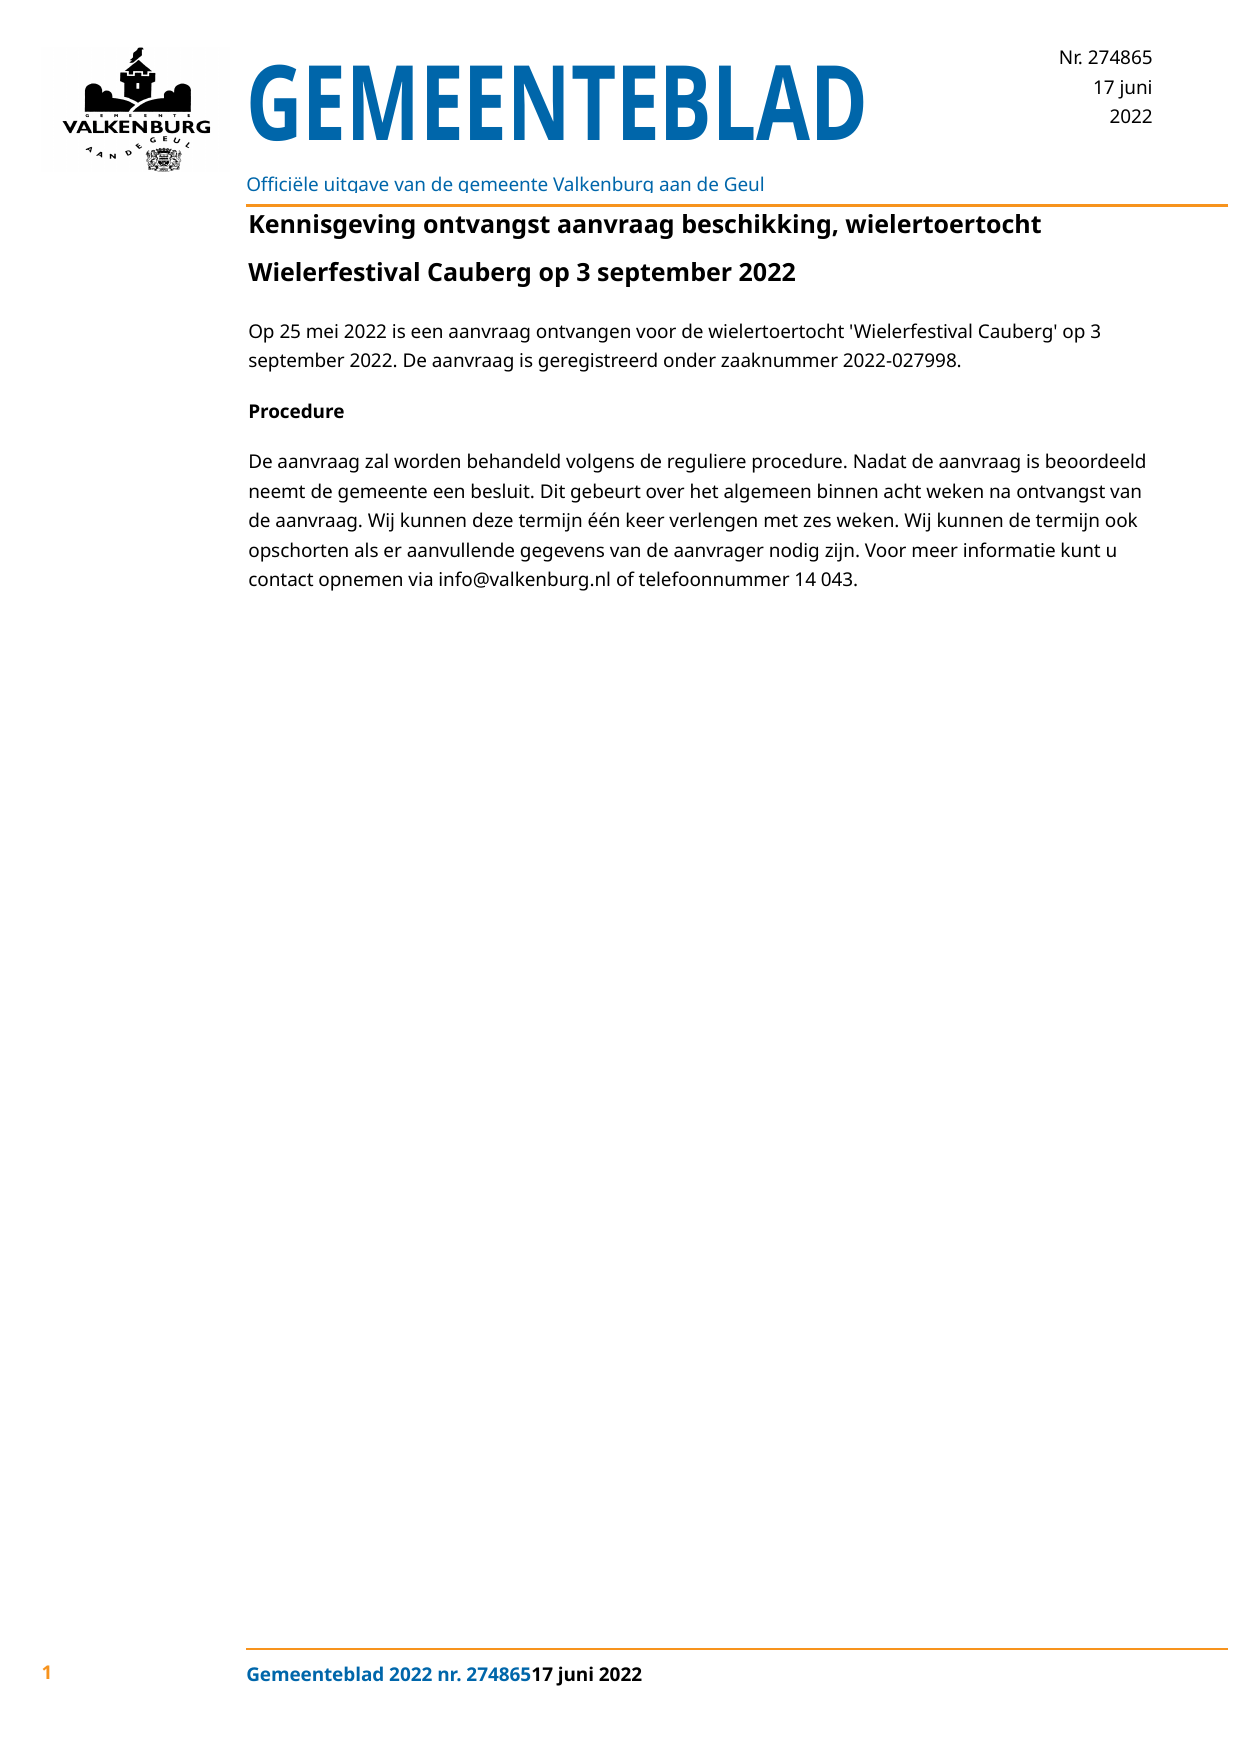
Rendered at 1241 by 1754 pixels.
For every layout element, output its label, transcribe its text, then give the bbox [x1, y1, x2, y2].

picture [41, 47, 231, 172]
text Kennisgeving ontvangst aanvraag beschikking, wielertoertocht Wielerfestival Cauberg op 3 september 2022 [248, 207, 1152, 288]
text Op 25 mei 2022 is een aanvraag ontvangen voor de wielertoertocht 'Wielerfestival Cauberg' op 3 september 2022. De aanvraag is geregistreerd onder zaaknummer 2022-027998. [248, 318, 1152, 373]
text Procedure [248, 398, 1152, 424]
text De aanvraag zal worden behandeld volgens de reguliere procedure. Nadat de aanvraag is beoordeeld neemt de gemeente een besluit. Dit gebeurt over het algemeen binnen acht weken na ontvangst van de aanvraag. Wij kunnen deze termijn één keer verlengen met zes weken. Wij kunnen de termijn ook opschorten als er aanvullende gegevens van de aanvrager nodig zijn. Voor meer informatie kunt u contact opnemen via info@valkenburg.nl of telefoonnummer 14 043. [248, 448, 1152, 592]
